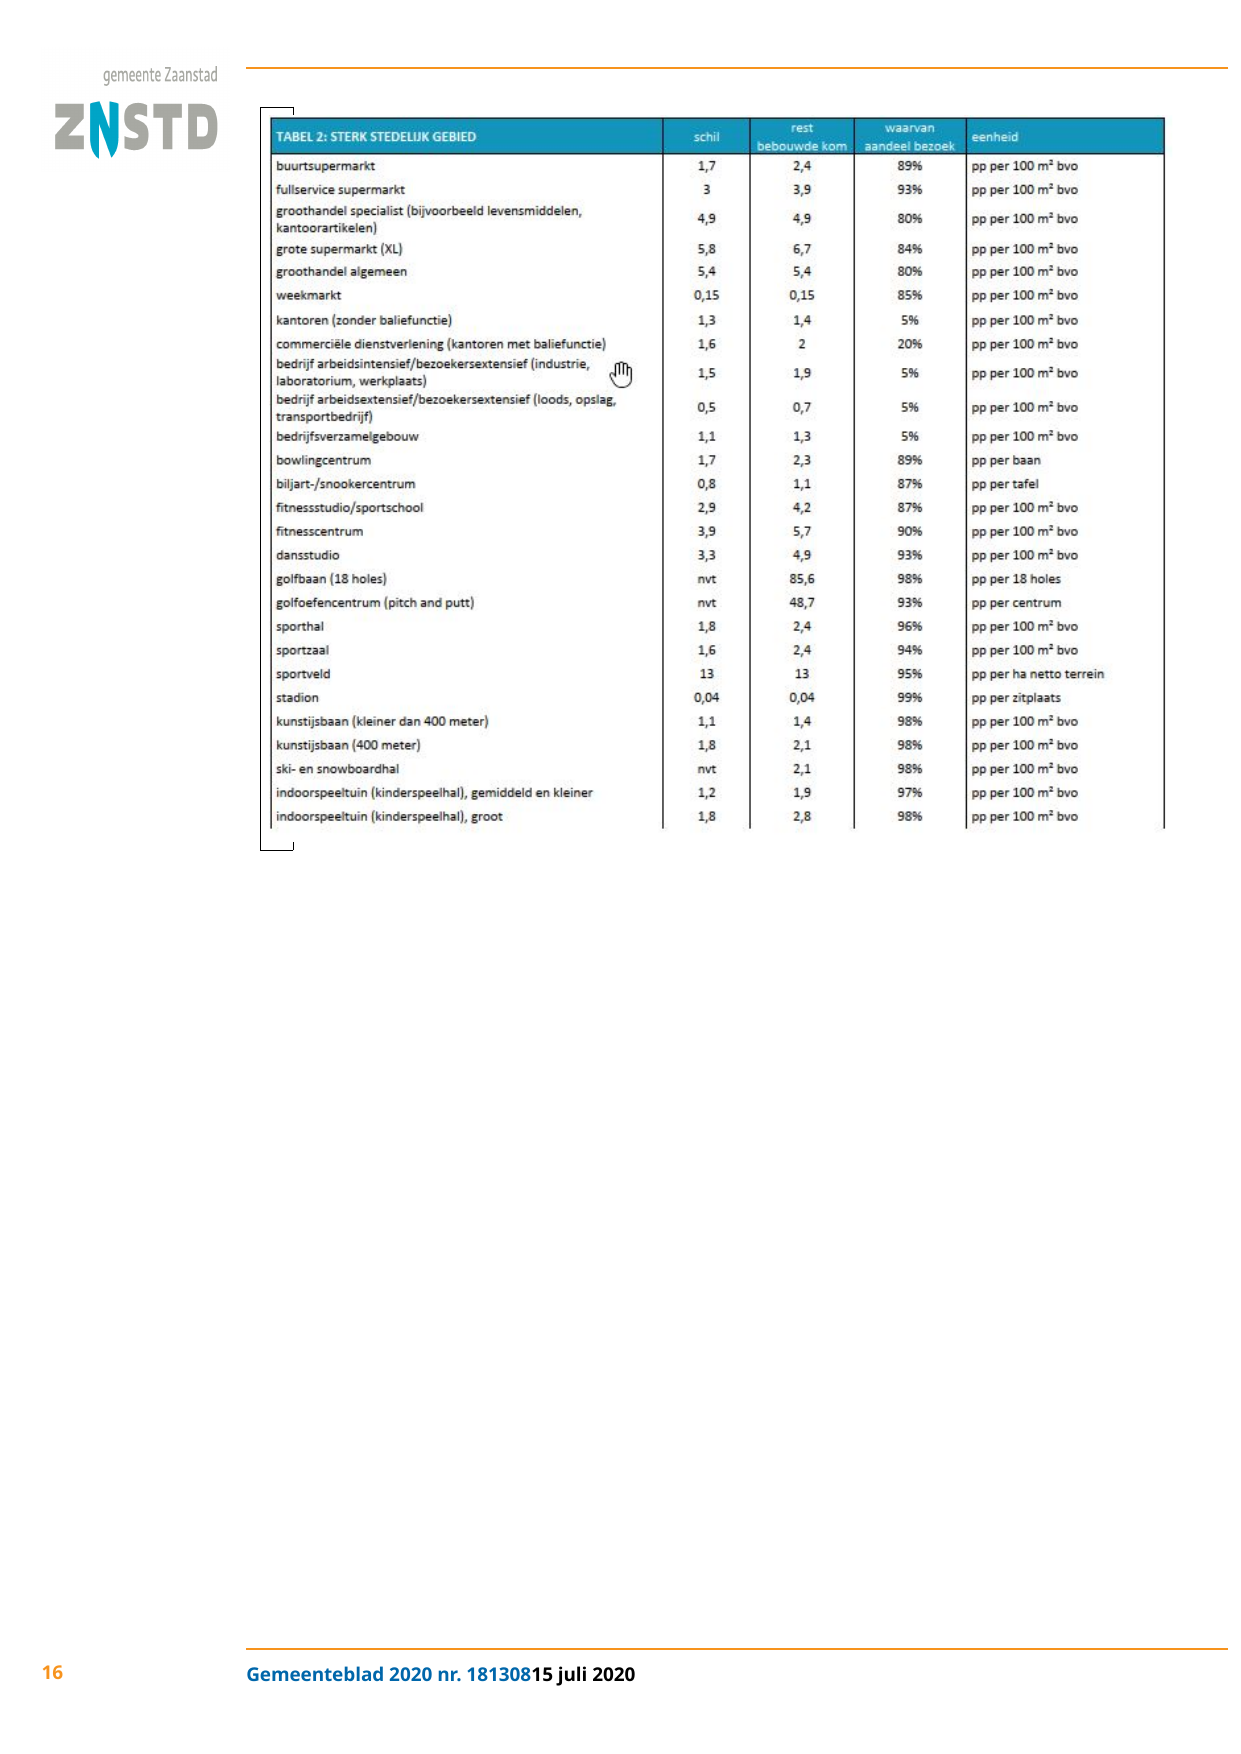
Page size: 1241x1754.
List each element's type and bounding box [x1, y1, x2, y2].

picture [41, 47, 231, 172]
picture [268, 115, 1173, 842]
